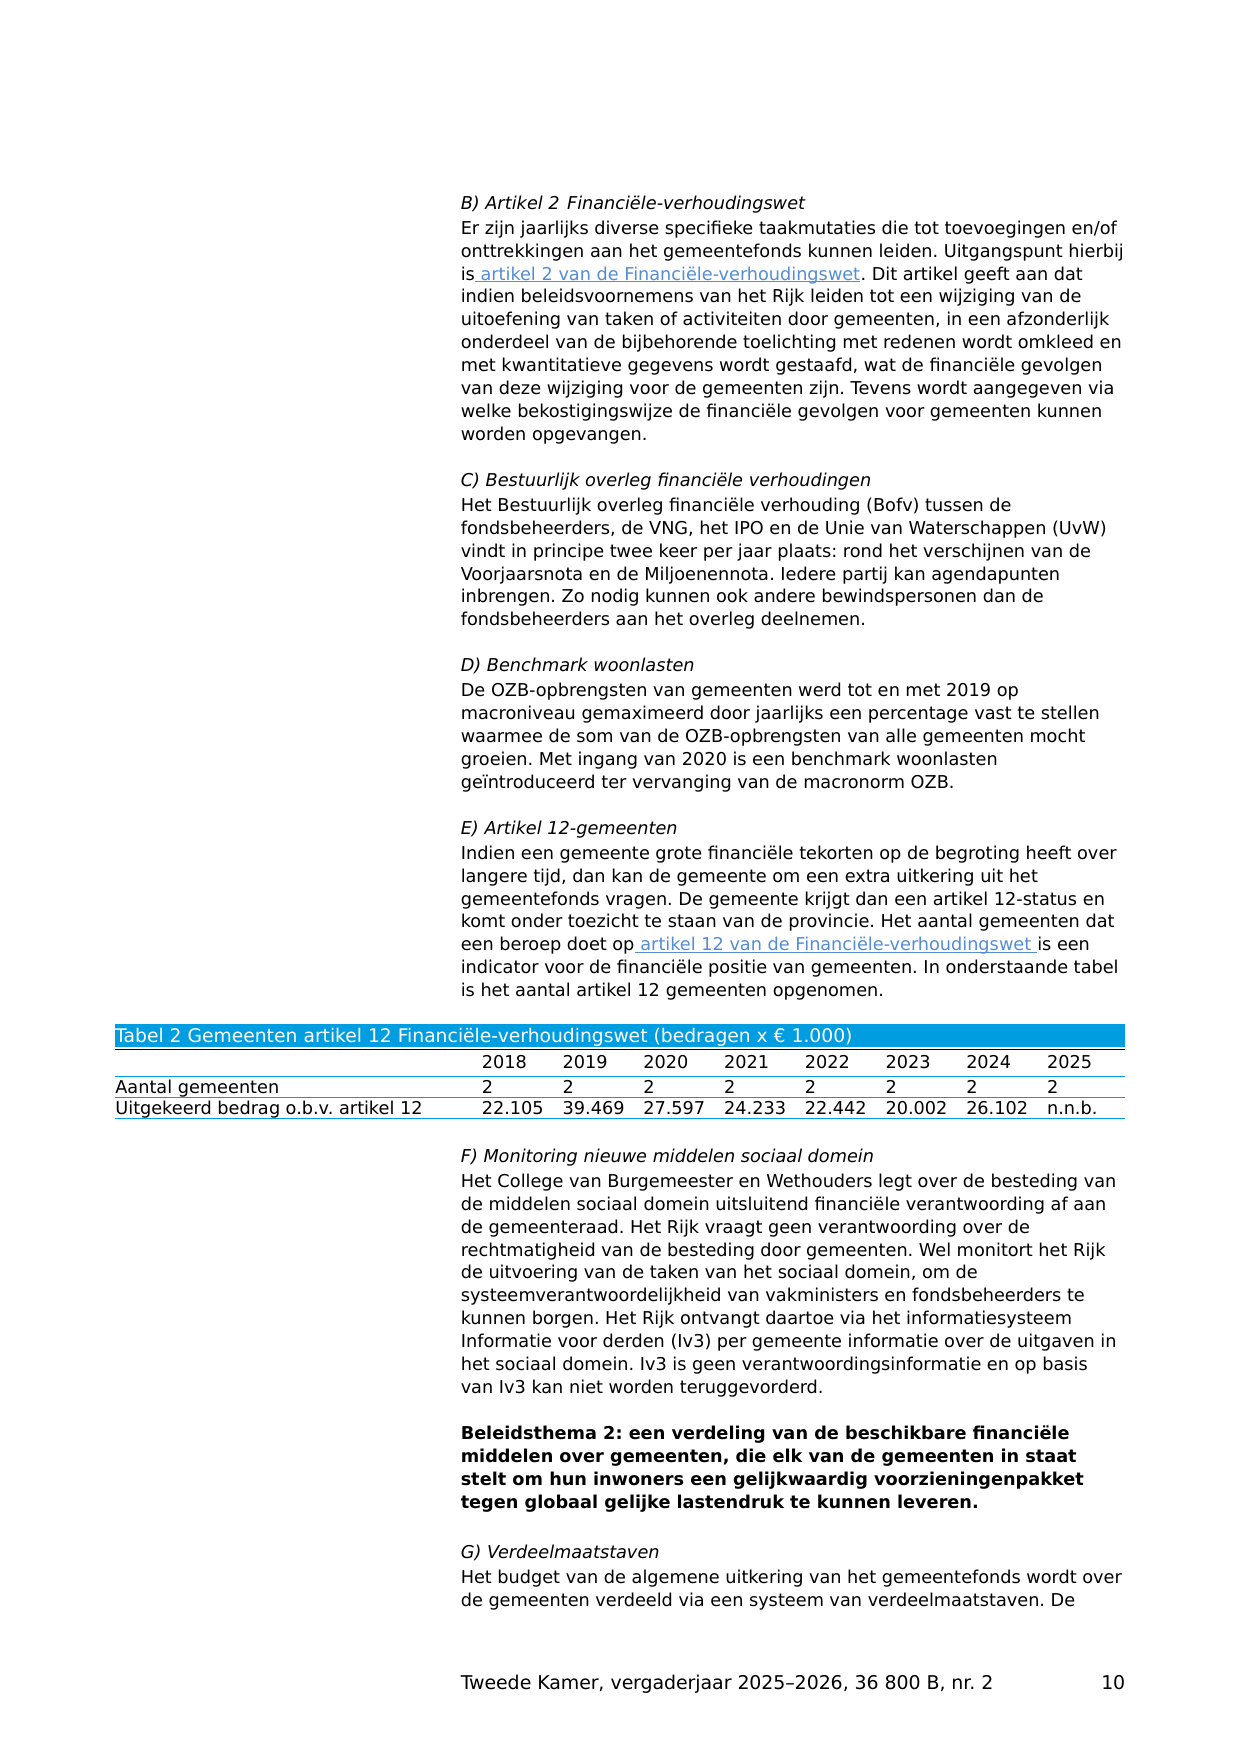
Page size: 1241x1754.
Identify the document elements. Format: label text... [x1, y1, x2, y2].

table_cell 27.597 [640, 1098, 721, 1118]
table_cell 2019 [560, 1050, 640, 1076]
table_cell 2 [479, 1077, 559, 1097]
table_cell 2 [963, 1077, 1044, 1097]
table_cell 2018 [479, 1050, 559, 1076]
table_cell 20.002 [883, 1098, 963, 1118]
text Het College van Burgemeester en Wethouders legt over de besteding van de middelen sociaal domein uitsluitend financiële verantwoording af aan de gemeenteraad. Het Rijk vraagt geen verantwoording over de rechtmatigheid van de besteding door gemeenten. Wel monitort het Rijk de uitvoering van de taken van het sociaal domein, om de systeemverantwoordelijkheid van vakministers en fondsbeheerders te kunnen borgen. Het Rijk ontvangt daartoe via het informatiesysteem Informatie voor derden (Iv3) per gemeente informatie over de uitgaven in het sociaal domein. Iv3 is geen verantwoordingsinformatie en op basis van Iv3 kan niet worden teruggevorderd. [461, 1169, 1125, 1398]
table_cell 2 [802, 1077, 882, 1097]
table_cell 2 [721, 1077, 802, 1097]
table_cell 2021 [721, 1050, 802, 1076]
text C) Bestuurlijk overleg financiële verhoudingen [461, 468, 1125, 491]
text Er zijn jaarlijks diverse specifieke taakmutaties die tot toevoegingen en/of onttrekkingen aan het gemeentefonds kunnen leiden. Uitgangspunt hierbij is artikel 2 van de Financiële-verhoudingswet. Dit artikel geeft aan dat indien beleidsvoornemens van het Rijk leiden tot een wijziging van de uitoefening van taken of activiteiten door gemeenten, in een afzonderlijk onderdeel van de bijbehorende toelichting met redenen wordt omkleed en met kwantitatieve gegevens wordt gestaafd, wat de financiële gevolgen van deze wijziging voor de gemeenten zijn. Tevens wordt aangegeven via welke bekostigingswijze de financiële gevolgen voor gemeenten kunnen worden opgevangen. [461, 216, 1125, 445]
table_cell Aantal gemeenten [115, 1077, 479, 1097]
table_cell 39.469 [560, 1098, 640, 1118]
table_cell 2 [560, 1077, 640, 1097]
table_cell 2 [1044, 1077, 1125, 1097]
text D) Benchmark woonlasten [461, 653, 1125, 676]
table_cell 26.102 [963, 1098, 1044, 1118]
text Het budget van de algemene uitkering van het gemeentefonds wordt over de gemeenten verdeeld via een systeem van verdeelmaatstaven. De [461, 1565, 1125, 1611]
table_cell 2020 [640, 1050, 721, 1076]
text Het Bestuurlijk overleg financiële verhouding (Bofv) tussen de fondsbeheerders, de VNG, het IPO en de Unie van Waterschappen (UvW) vindt in principe twee keer per jaar plaats: rond het verschijnen van de Voorjaarsnota en de Miljoenennota. Iedere partij kan agendapunten inbrengen. Zo nodig kunnen ook andere bewindspersonen dan de fondsbeheerders aan het overleg deelnemen. [461, 493, 1125, 630]
table_cell 24.233 [721, 1098, 802, 1118]
table_cell 2022 [802, 1050, 882, 1076]
text G) Verdeelmaatstaven [461, 1540, 1125, 1563]
text De OZB-opbrengsten van gemeenten werd tot en met 2019 op macroniveau gemaximeerd door jaarlijks een percentage vast te stellen waarmee de som van de OZB-opbrengsten van alle gemeenten mocht groeien. Met ingang van 2020 is een benchmark woonlasten geïntroduceerd ter vervanging van de macronorm OZB. [461, 678, 1125, 793]
table_cell 2 [883, 1077, 963, 1097]
table_cell 2024 [963, 1050, 1044, 1076]
text Beleidsthema 2: een verdeling van de beschikbare financiële middelen over gemeenten, die elk van de gemeenten in staat stelt om hun inwoners een gelijkwaardig voorzieningenpakket tegen globaal gelijke lastendruk te kunnen leveren. [461, 1421, 1125, 1513]
table_cell 22.442 [802, 1098, 882, 1118]
table_cell 22.105 [479, 1098, 559, 1118]
text Indien een gemeente grote financiële tekorten op de begroting heeft over langere tijd, dan kan de gemeente om een extra uitkering uit het gemeentefonds vragen. De gemeente krijgt dan een artikel 12-status en komt onder toezicht te staan van de provincie. Het aantal gemeenten dat een beroep doet op artikel 12 van de Financiële-verhoudingswet is een indicator voor de financiële positie van gemeenten. In onderstaande tabel is het aantal artikel 12 gemeenten opgenomen. [461, 841, 1125, 1001]
table_cell 2 [640, 1077, 721, 1097]
table_cell 2023 [883, 1050, 963, 1076]
text E) Artikel 12-gemeenten [461, 816, 1125, 839]
table_cell 2025 [1044, 1050, 1125, 1076]
table_cell [115, 1050, 479, 1076]
text F) Monitoring nieuwe middelen sociaal domein [461, 1144, 1125, 1167]
table_cell Uitgekeerd bedrag o.b.v. artikel 12 [115, 1098, 479, 1118]
table_cell n.n.b. [1044, 1098, 1125, 1118]
text B) Artikel 2 Financiële-verhoudingswet [461, 191, 1125, 214]
